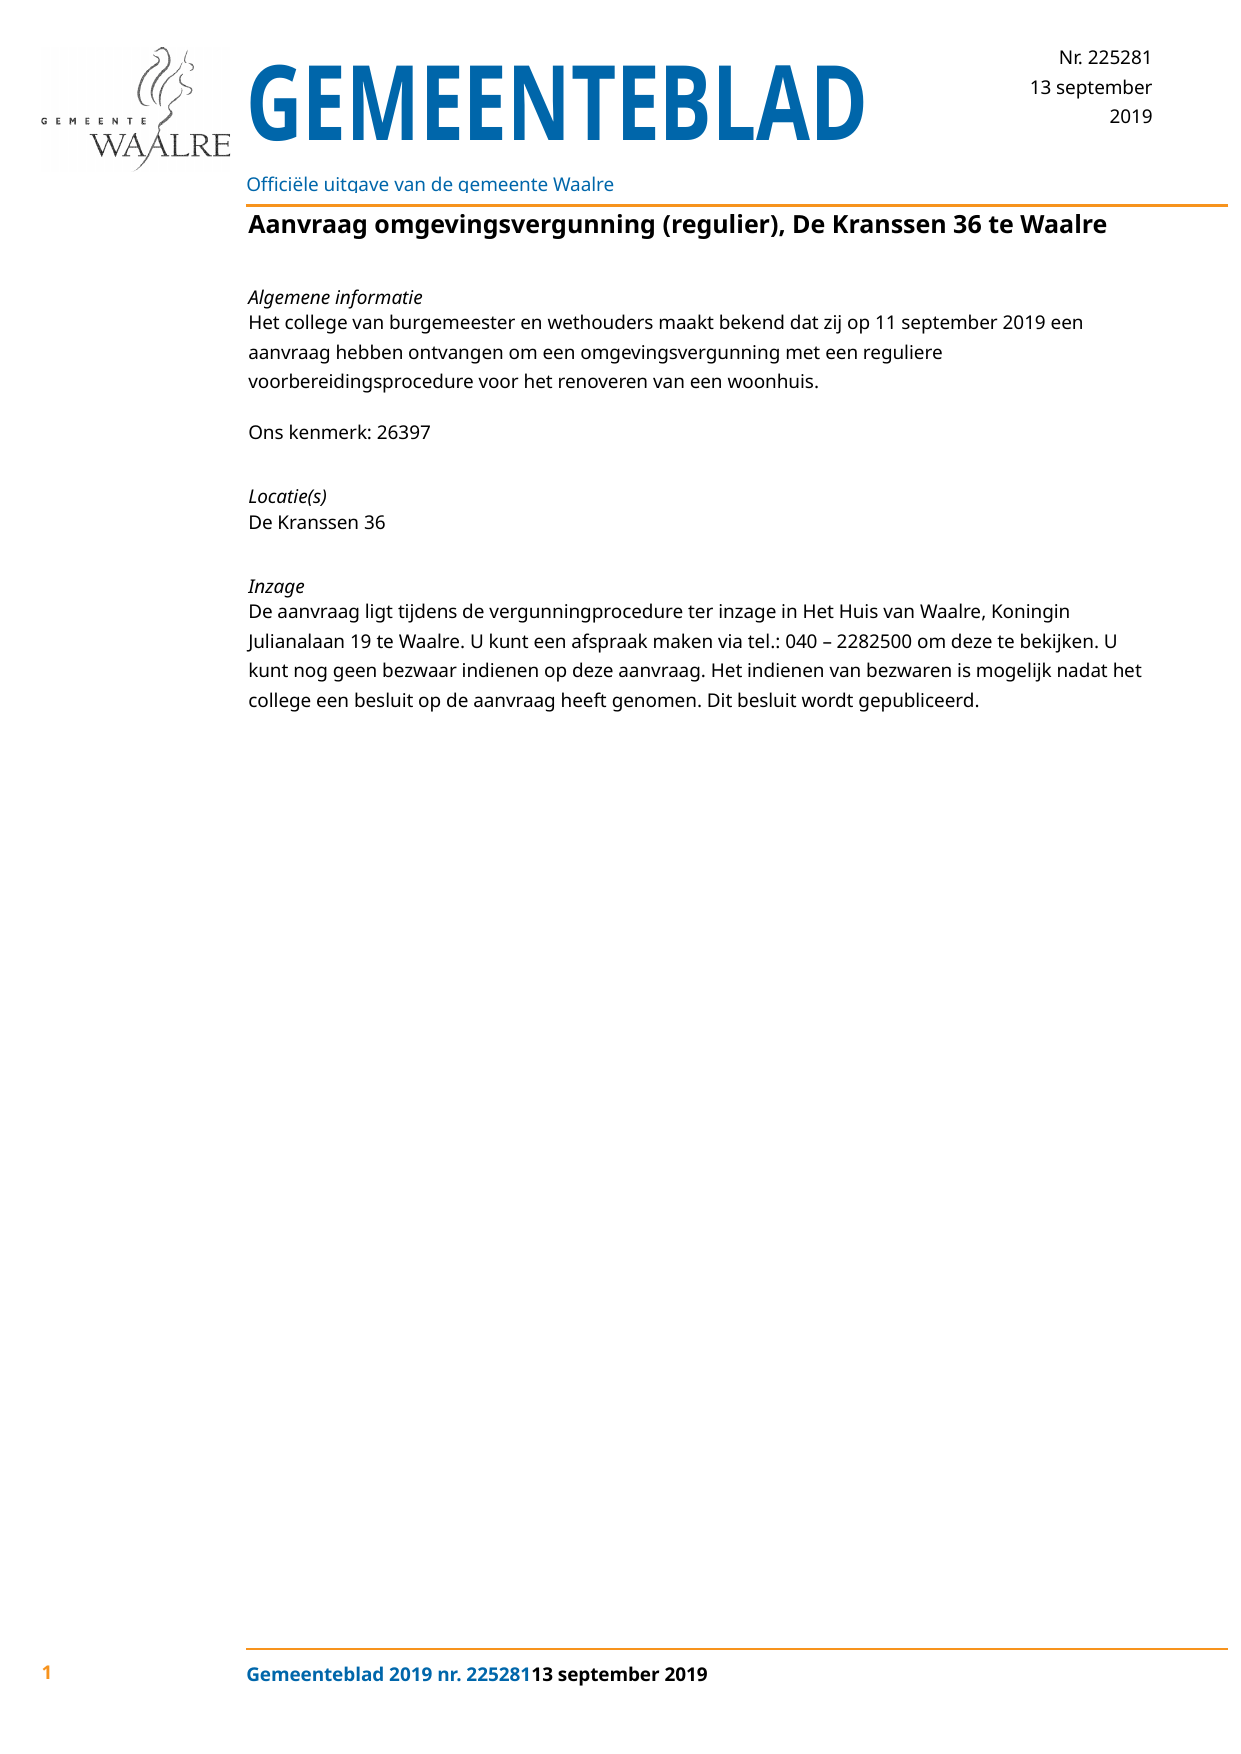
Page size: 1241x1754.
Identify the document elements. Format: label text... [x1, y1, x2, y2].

picture [41, 47, 231, 172]
text Aanvraag omgevingsvergunning (regulier), De Kranssen 36 te Waalre [248, 207, 1152, 241]
text Het college van burgemeester en wethouders maakt bekend dat zij op 11 september 2019 een aanvraag hebben ontvangen om een omgevingsvergunning met een reguliere voorbereidingsprocedure voor het renoveren van een woonhuis. [248, 309, 1152, 394]
text Inzage [248, 573, 1152, 598]
text De aanvraag ligt tijdens de vergunningprocedure ter inzage in Het Huis van Waalre, Koningin Julianalaan 19 te Waalre. U kunt een afspraak maken via tel.: 040 – 2282500 om deze te bekijken. U kunt nog geen bezwaar indienen op deze aanvraag. Het indienen van bezwaren is mogelijk nadat het college een besluit op de aanvraag heeft genomen. Dit besluit wordt gepubliceerd. [248, 598, 1152, 713]
text Algemene informatie [248, 284, 1152, 309]
text De Kranssen 36 [248, 509, 1152, 534]
text Ons kenmerk: 26397 [248, 419, 1152, 445]
text Locatie(s) [248, 483, 1152, 509]
